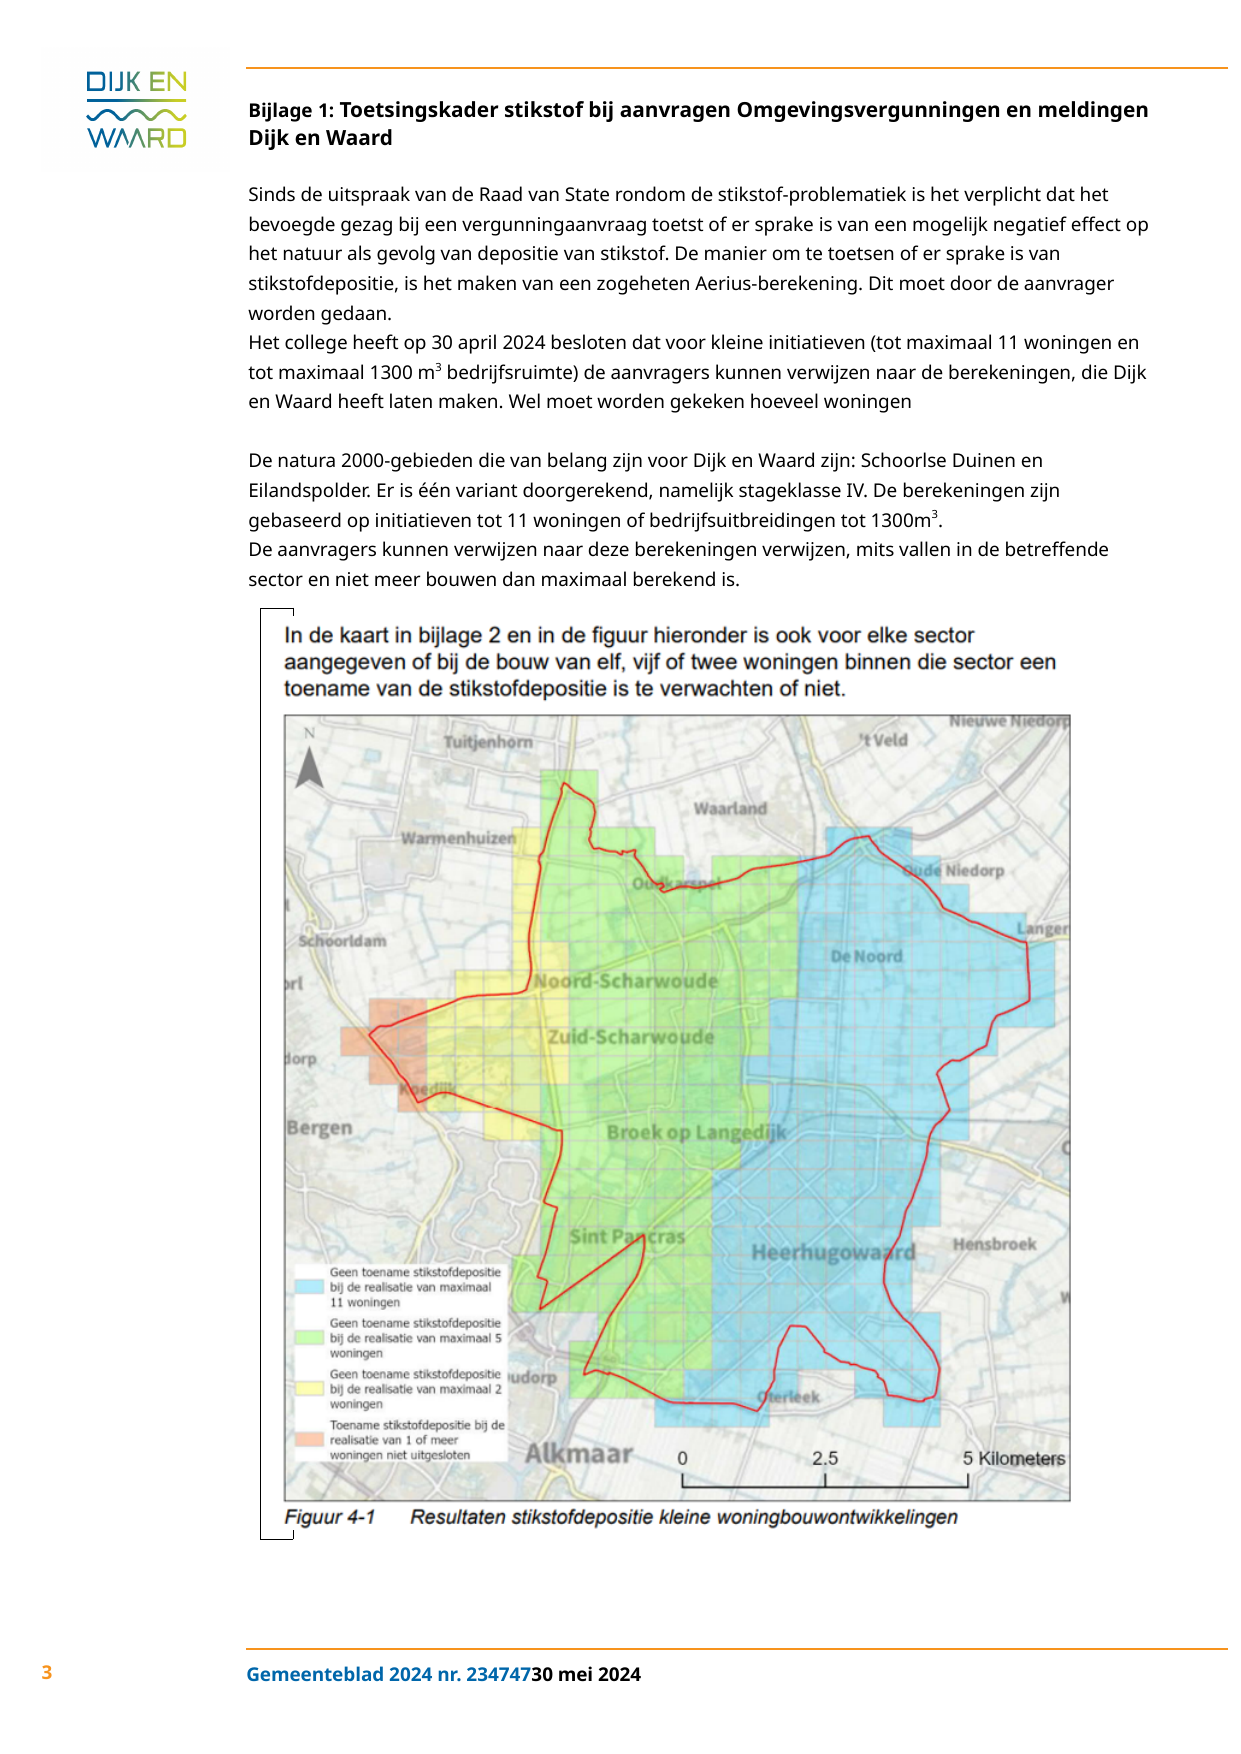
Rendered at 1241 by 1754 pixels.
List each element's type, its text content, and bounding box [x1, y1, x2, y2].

text De aanvragers kunnen verwijzen naar deze berekeningen verwijzen, mits vallen in de betreffende sector en niet meer bouwen dan maximaal berekend is. [248, 536, 1152, 592]
text De natura 2000-gebieden die van belang zijn voor Dijk en Waard zijn: Schoorlse Duinen en Eilandspolder. Er is één variant doorgerekend, namelijk stageklasse IV. De berekeningen zijn gebaseerd op initiatieven tot 11 woningen of bedrijfsuitbreidingen tot 1300m3. [248, 448, 1152, 532]
text Bijlage 1: Toetsingskader stikstof bij aanvragen Omgevingsvergunningen en meldingen Dijk en Waard [248, 95, 1152, 152]
text Sinds de uitspraak van de Raad van State rondom de stikstof-problematiek is het verplicht dat het bevoegde gezag bij een vergunningaanvraag toetst of er sprake is van een mogelijk negatief effect op het natuur als gevolg van depositie van stikstof. De manier om te toetsen of er sprake is van stikstofdepositie, is het maken van een zogeheten Aerius-berekening. Dit moet door de aanvrager worden gedaan. [248, 181, 1152, 325]
picture [268, 616, 1090, 1530]
picture [41, 47, 231, 172]
text Het college heeft op 30 april 2024 besloten dat voor kleine initiatieven (tot maximaal 11 woningen en tot maximaal 1300 m3 bedrijfsruimte) de aanvragers kunnen verwijzen naar de berekeningen, die Dijk en Waard heeft laten maken. Wel moet worden gekeken hoeveel woningen [248, 329, 1152, 414]
